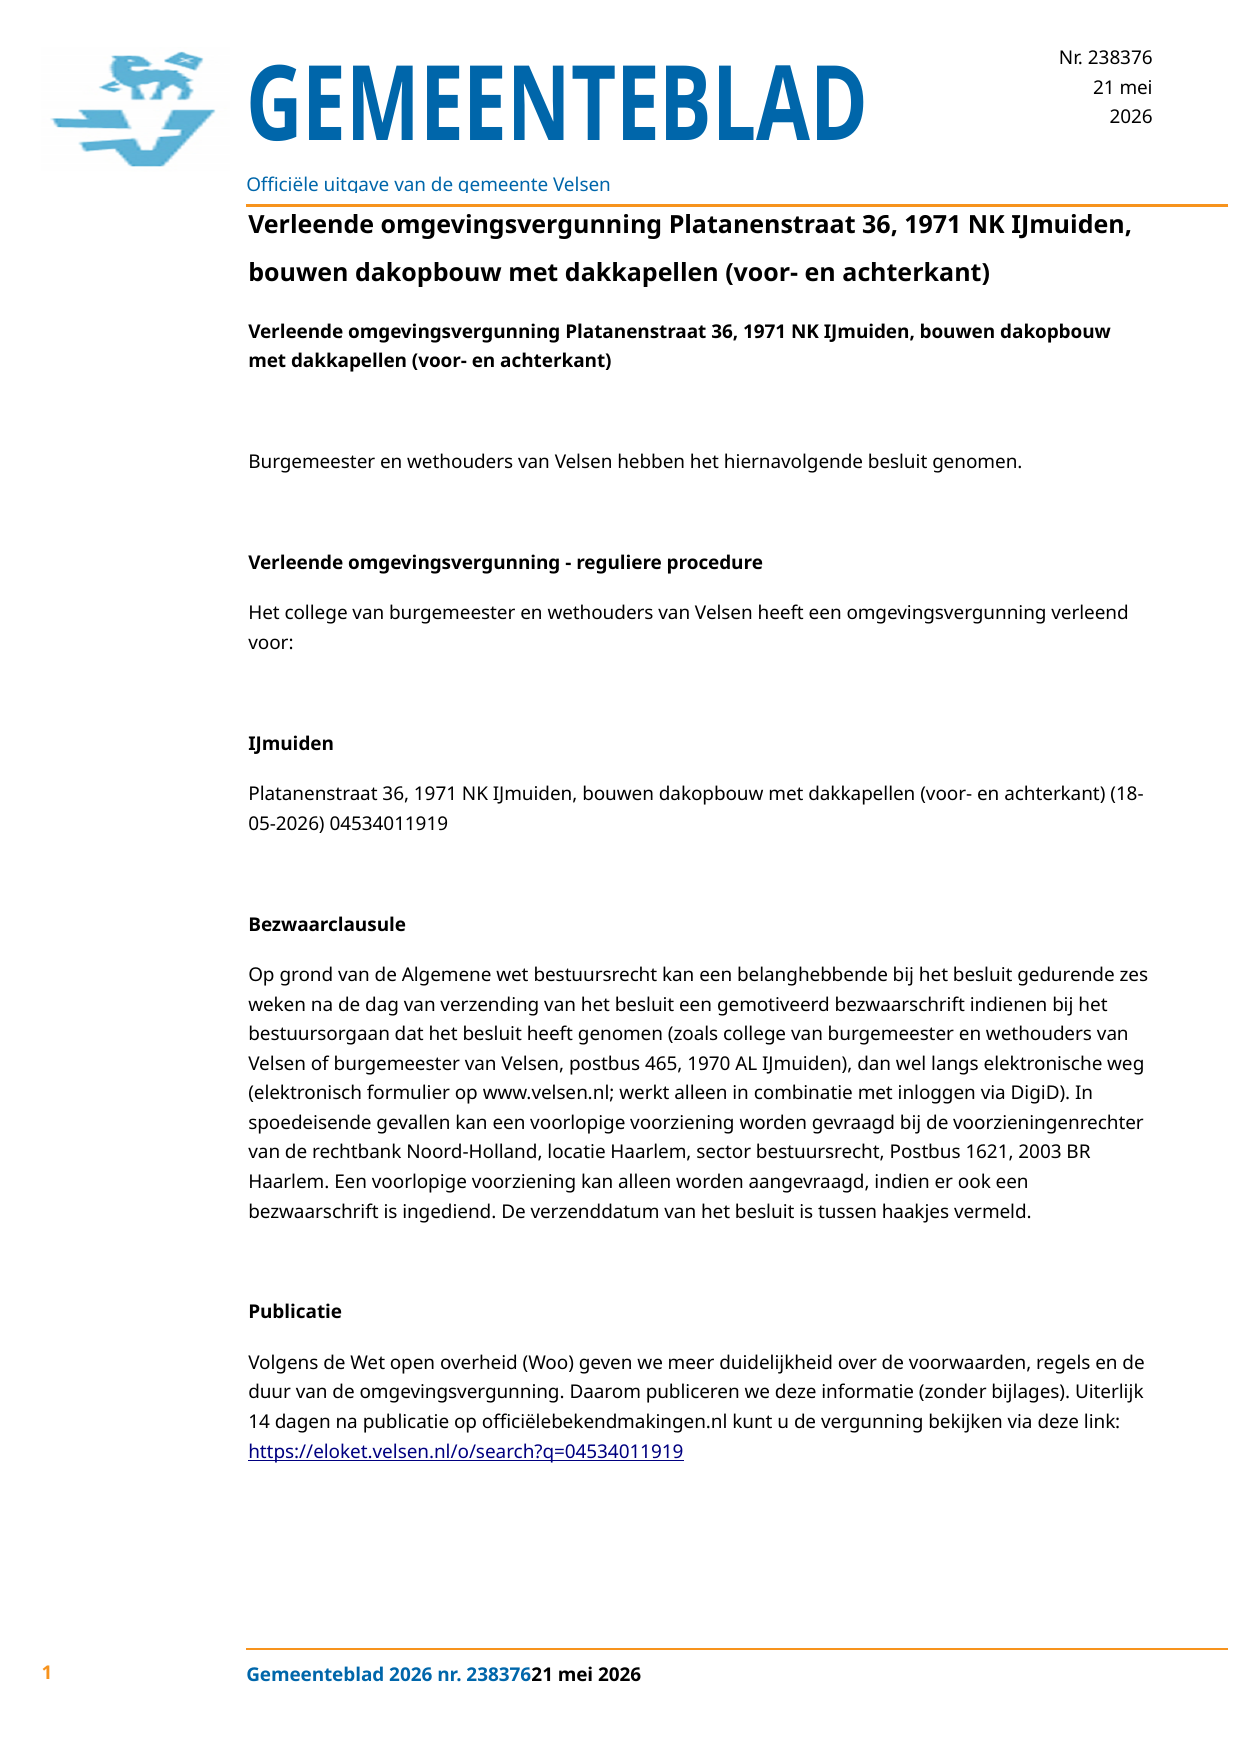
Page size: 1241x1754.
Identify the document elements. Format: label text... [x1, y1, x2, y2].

text Verleende omgevingsvergunning Platanenstraat 36, 1971 NK IJmuiden, bouwen dakopbouw met dakkapellen (voor- en achterkant) [248, 318, 1152, 373]
text Bezwaarclausule [248, 911, 1152, 937]
text Platanenstraat 36, 1971 NK IJmuiden, bouwen dakopbouw met dakkapellen (voor- en achterkant) (18-05-2026) 04534011919 [248, 780, 1152, 836]
text IJmuiden [248, 730, 1152, 756]
picture [41, 47, 231, 172]
text Op grond van de Algemene wet bestuursrecht kan een belanghebbende bij het besluit gedurende zes weken na de dag van verzending van het besluit een gemotiveerd bezwaarschrift indienen bij het bestuursorgaan dat het besluit heeft genomen (zoals college van burgemeester en wethouders van Velsen of burgemeester van Velsen, postbus 465, 1970 AL IJmuiden), dan wel langs elektronische weg (elektronisch formulier op www.velsen.nl; werkt alleen in combinatie met inloggen via DigiD). In spoedeisende gevallen kan een voorlopige voorziening worden gevraagd bij de voorzieningenrechter van de rechtbank Noord-Holland, locatie Haarlem, sector bestuursrecht, Postbus 1621, 2003 BR Haarlem. Een voorlopige voorziening kan alleen worden aangevraagd, indien er ook een bezwaarschrift is ingediend. De verzenddatum van het besluit is tussen haakjes vermeld. [248, 961, 1152, 1224]
text Verleende omgevingsvergunning Platanenstraat 36, 1971 NK IJmuiden, bouwen dakopbouw met dakkapellen (voor- en achterkant) [248, 207, 1152, 288]
text Verleende omgevingsvergunning - reguliere procedure [248, 549, 1152, 575]
text Publicatie [248, 1299, 1152, 1324]
text Burgemeester en wethouders van Velsen hebben het hiernavolgende besluit genomen. [248, 448, 1152, 474]
text Volgens de Wet open overheid (Woo) geven we meer duidelijkheid over de voorwaarden, regels en de duur van de omgevingsvergunning. Daarom publiceren we deze informatie (zonder bijlages). Uiterlijk 14 dagen na publicatie op officiëlebekendmakingen.nl kunt u de vergunning bekijken via deze link: https://eloket.velsen.nl/o/search?q=04534011919 [248, 1349, 1152, 1464]
text Het college van burgemeester en wethouders van Velsen heeft een omgevingsvergunning verleend voor: [248, 599, 1152, 655]
